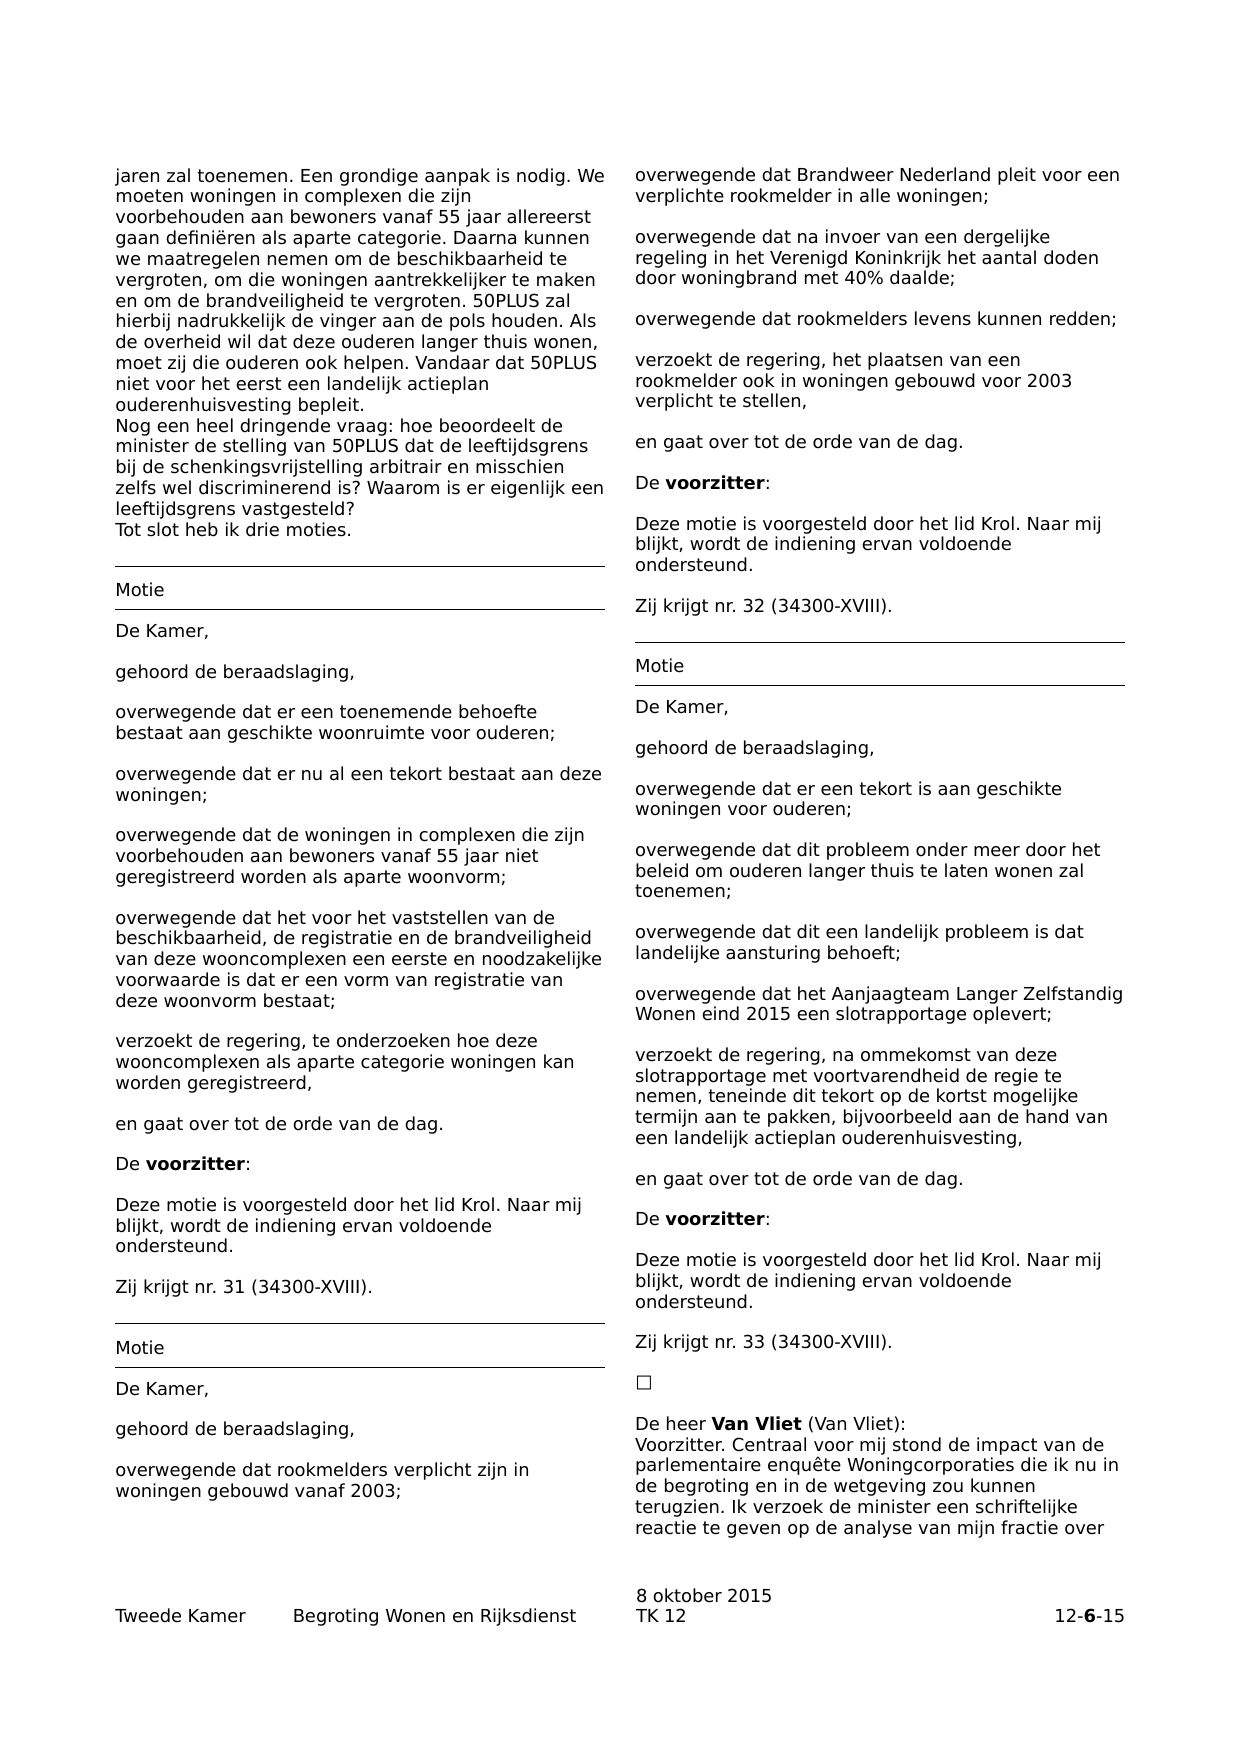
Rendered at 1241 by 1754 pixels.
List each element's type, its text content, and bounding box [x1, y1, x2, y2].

text gehoord de beraadslaging, [115, 1419, 605, 1440]
text verzoekt de regering, na ommekomst van deze slotrapportage met voortvarendheid de regie te nemen, teneinde dit tekort op de kortst mogelijke termijn aan te pakken, bijvoorbeeld aan de hand van een landelijk actieplan ouderenhuisvesting, [635, 1045, 1125, 1148]
text gehoord de beraadslaging, [635, 738, 1125, 758]
text Zij krijgt nr. 31 (34300-XVIII). [115, 1277, 605, 1298]
text Nog een heel dringende vraag: hoe beoordeelt de minister de stelling van 50PLUS dat de leeftijdsgrens bij de schenkingsvrijstelling arbitrair en misschien zelfs wel discriminerend is? Waarom is er eigenlijk een leeftijdsgrens vastgesteld? [115, 415, 605, 519]
text Motie [115, 580, 605, 601]
text De Kamer, [115, 621, 605, 642]
text verzoekt de regering, het plaatsen van een rookmelder ook in woningen gebouwd voor 2003 verplicht te stellen, [635, 350, 1125, 412]
text overwegende dat rookmelders verplicht zijn in woningen gebouwd vanaf 2003; [115, 1460, 605, 1501]
text Deze motie is voorgesteld door het lid Krol. Naar mij blijkt, wordt de indiening ervan voldoende ondersteund. [635, 513, 1125, 576]
text De voorzitter: [115, 1154, 605, 1175]
text overwegende dat er een toenemende behoefte bestaat aan geschikte woonruimte voor ouderen; [115, 702, 605, 744]
text en gaat over tot de orde van de dag. [635, 432, 1125, 453]
text gehoord de beraadslaging, [115, 662, 605, 682]
text Zij krijgt nr. 33 (34300-XVIII). [635, 1332, 1125, 1353]
text Tot slot heb ik drie moties. [115, 519, 605, 540]
text De voorzitter: [635, 1209, 1125, 1230]
text overwegende dat er een tekort is aan geschikte woningen voor ouderen; [635, 778, 1125, 820]
text overwegende dat dit probleem onder meer door het beleid om ouderen langer thuis te laten wonen zal toenemen; [635, 840, 1125, 902]
text Deze motie is voorgesteld door het lid Krol. Naar mij blijkt, wordt de indiening ervan voldoende ondersteund. [635, 1250, 1125, 1312]
text overwegende dat na invoer van een dergelijke regeling in het Verenigd Koninkrijk het aantal doden door woningbrand met 40% daalde; [635, 227, 1125, 289]
text De Kamer, [635, 697, 1125, 718]
text overwegende dat Brandweer Nederland pleit voor een verplichte rookmelder in alle woningen; [635, 165, 1125, 207]
text en gaat over tot de orde van de dag. [635, 1168, 1125, 1189]
text ⬜ [635, 1373, 1125, 1394]
text en gaat over tot de orde van de dag. [115, 1113, 605, 1134]
text overwegende dat rookmelders levens kunnen redden; [635, 309, 1125, 330]
text Deze motie is voorgesteld door het lid Krol. Naar mij blijkt, wordt de indiening ervan voldoende ondersteund. [115, 1195, 605, 1257]
text overwegende dat de woningen in complexen die zijn voorbehouden aan bewoners vanaf 55 jaar niet geregistreerd worden als aparte woonvorm; [115, 825, 605, 887]
text overwegende dat het Aanjaagteam Langer Zelfstandig Wonen eind 2015 een slotrapportage oplevert; [635, 983, 1125, 1025]
text overwegende dat dit een landelijk probleem is dat landelijke aansturing behoeft; [635, 922, 1125, 963]
text overwegende dat het voor het vaststellen van de beschikbaarheid, de registratie en de brandveiligheid van deze wooncomplexen een eerste en noodzakelijke voorwaarde is dat er een vorm van registratie van deze woonvorm bestaat; [115, 907, 605, 1011]
text De Kamer, [115, 1378, 605, 1399]
text De heer Van Vliet (Van Vliet): [635, 1414, 1125, 1434]
text verzoekt de regering, te onderzoeken hoe deze wooncomplexen als aparte categorie woningen kan worden geregistreerd, [115, 1031, 605, 1093]
text overwegende dat er nu al een tekort bestaat aan deze woningen; [115, 764, 605, 805]
text Motie [115, 1338, 605, 1358]
text Zij krijgt nr. 32 (34300-XVIII). [635, 596, 1125, 616]
text De voorzitter: [635, 473, 1125, 493]
text Motie [635, 656, 1125, 677]
text jaren zal toenemen. Een grondige aanpak is nodig. We moeten woningen in complexen die zijn voorbehouden aan bewoners vanaf 55 jaar allereerst gaan definiëren als aparte categorie. Daarna kunnen we maatregelen nemen om de beschikbaarheid te vergroten, om die woningen aantrekkelijker te maken en om de brandveiligheid te vergroten. 50PLUS zal hierbij nadrukkelijk de vinger aan de pols houden. Als de overheid wil dat deze ouderen langer thuis wonen, moet zij die ouderen ook helpen. Vandaar dat 50PLUS niet voor het eerst een landelijk actieplan ouderenhuisvesting bepleit. [115, 165, 605, 415]
text Voorzitter. Centraal voor mij stond de impact van de parlementaire enquête Woningcorporaties die ik nu in de begroting en in de wetgeving zou kunnen terugzien. Ik verzoek de minister een schriftelijke reactie te geven op de analyse van mijn fractie over [635, 1434, 1125, 1538]
